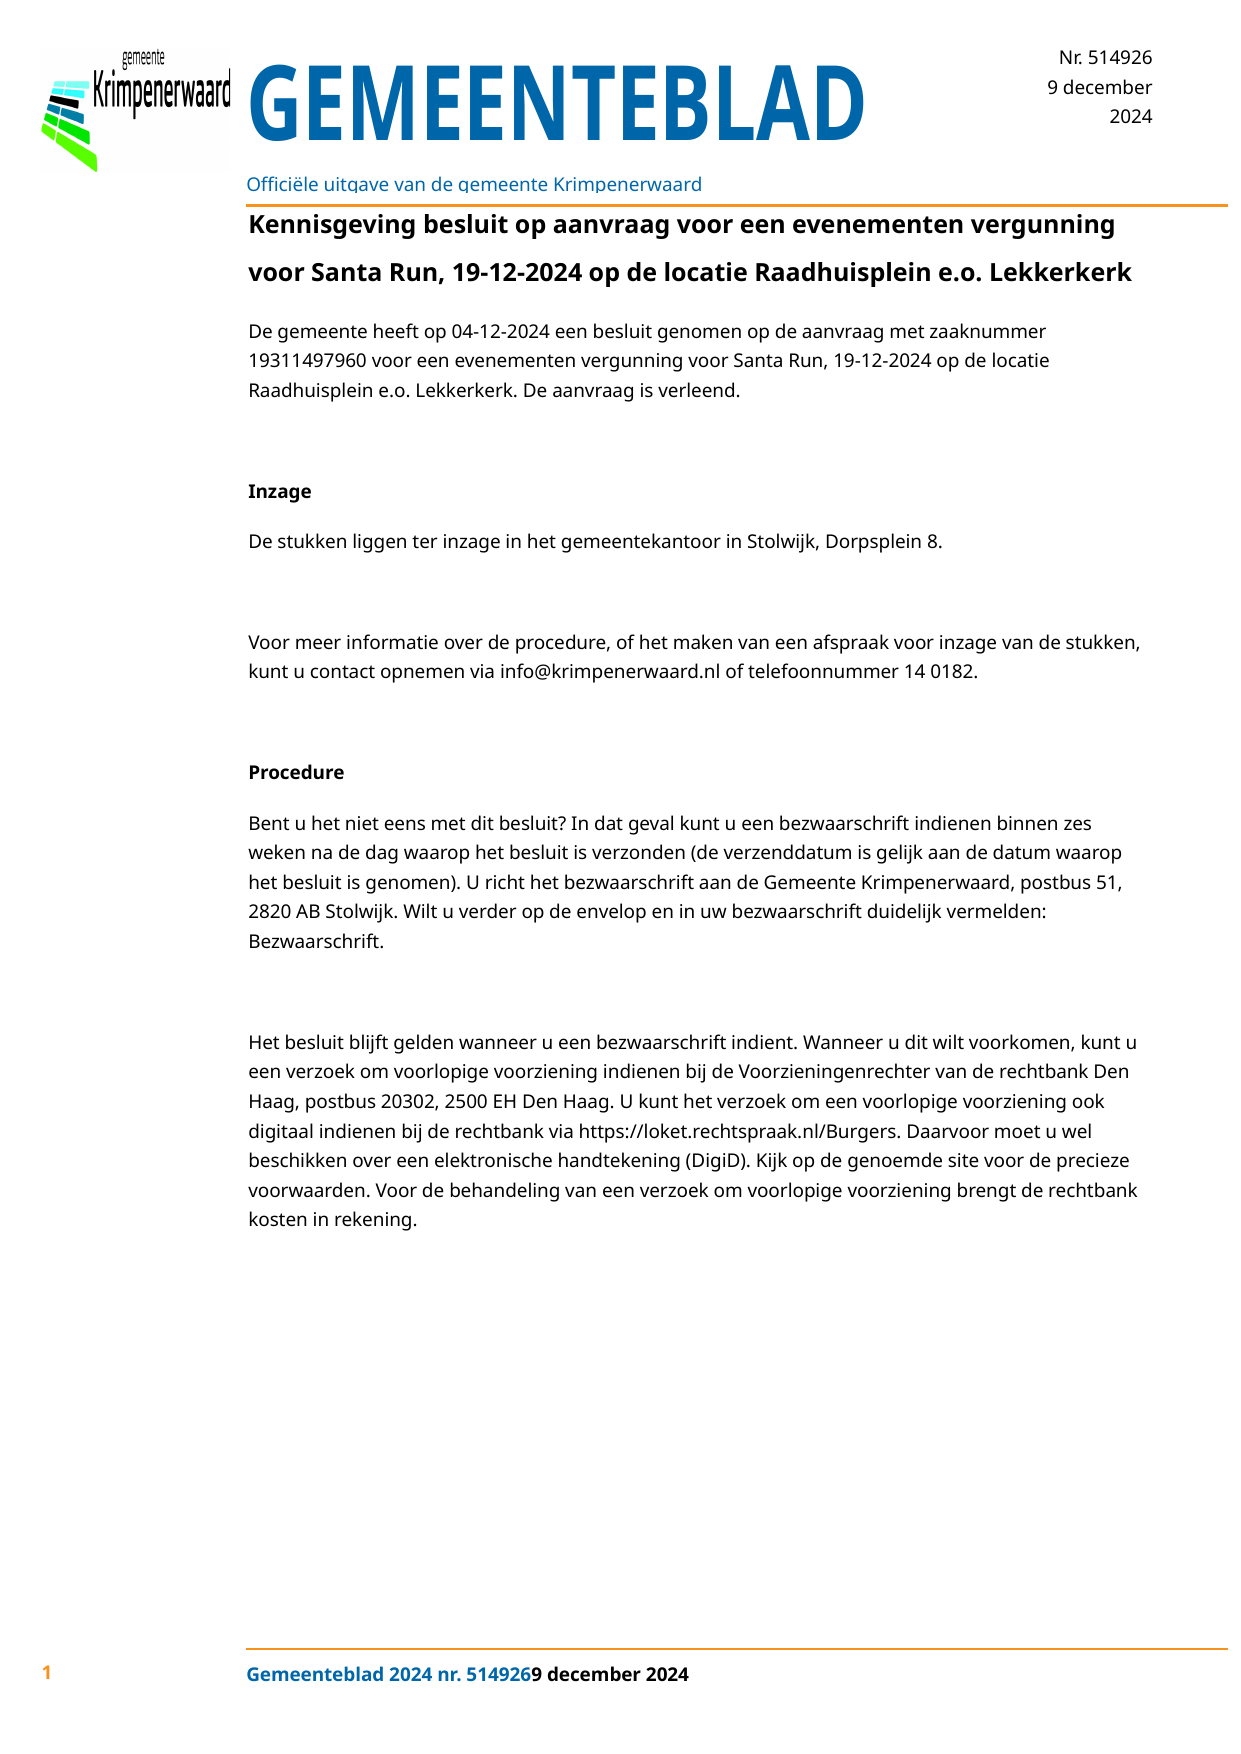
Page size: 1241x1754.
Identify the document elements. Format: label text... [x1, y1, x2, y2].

text Inzage [248, 478, 1152, 504]
text Bent u het niet eens met dit besluit? In dat geval kunt u een bezwaarschrift indienen binnen zes weken na de dag waarop het besluit is verzonden (de verzenddatum is gelijk aan de datum waarop het besluit is genomen). U richt het bezwaarschrift aan de Gemeente Krimpenerwaard, postbus 51, 2820 AB Stolwijk. Wilt u verder op de envelop en in uw bezwaarschrift duidelijk vermelden: Bezwaarschrift. [248, 810, 1152, 954]
picture [41, 47, 231, 172]
text Voor meer informatie over de procedure, of het maken van een afspraak voor inzage van de stukken, kunt u contact opnemen via info@krimpenerwaard.nl of telefoonnummer 14 0182. [248, 629, 1152, 684]
text Procedure [248, 759, 1152, 785]
text Het besluit blijft gelden wanneer u een bezwaarschrift indient. Wanneer u dit wilt voorkomen, kunt u een verzoek om voorlopige voorziening indienen bij de Voorzieningenrechter van de rechtbank Den Haag, postbus 20302, 2500 EH Den Haag. U kunt het verzoek om een voorlopige voorziening ook digitaal indienen bij de rechtbank via https://loket.rechtspraak.nl/Burgers. Daarvoor moet u wel beschikken over een elektronische handtekening (DigiD). Kijk op de genoemde site voor de precieze voorwaarden. Voor de behandeling van een verzoek om voorlopige voorziening brengt de rechtbank kosten in rekening. [248, 1029, 1152, 1232]
text De stukken liggen ter inzage in het gemeentekantoor in Stolwijk, Dorpsplein 8. [248, 528, 1152, 554]
text Kennisgeving besluit op aanvraag voor een evenementen vergunning voor Santa Run, 19-12-2024 op de locatie Raadhuisplein e.o. Lekkerkerk [248, 207, 1152, 288]
text De gemeente heeft op 04-12-2024 een besluit genomen op de aanvraag met zaaknummer 19311497960 voor een evenementen vergunning voor Santa Run, 19-12-2024 op de locatie Raadhuisplein e.o. Lekkerkerk. De aanvraag is verleend. [248, 318, 1152, 403]
